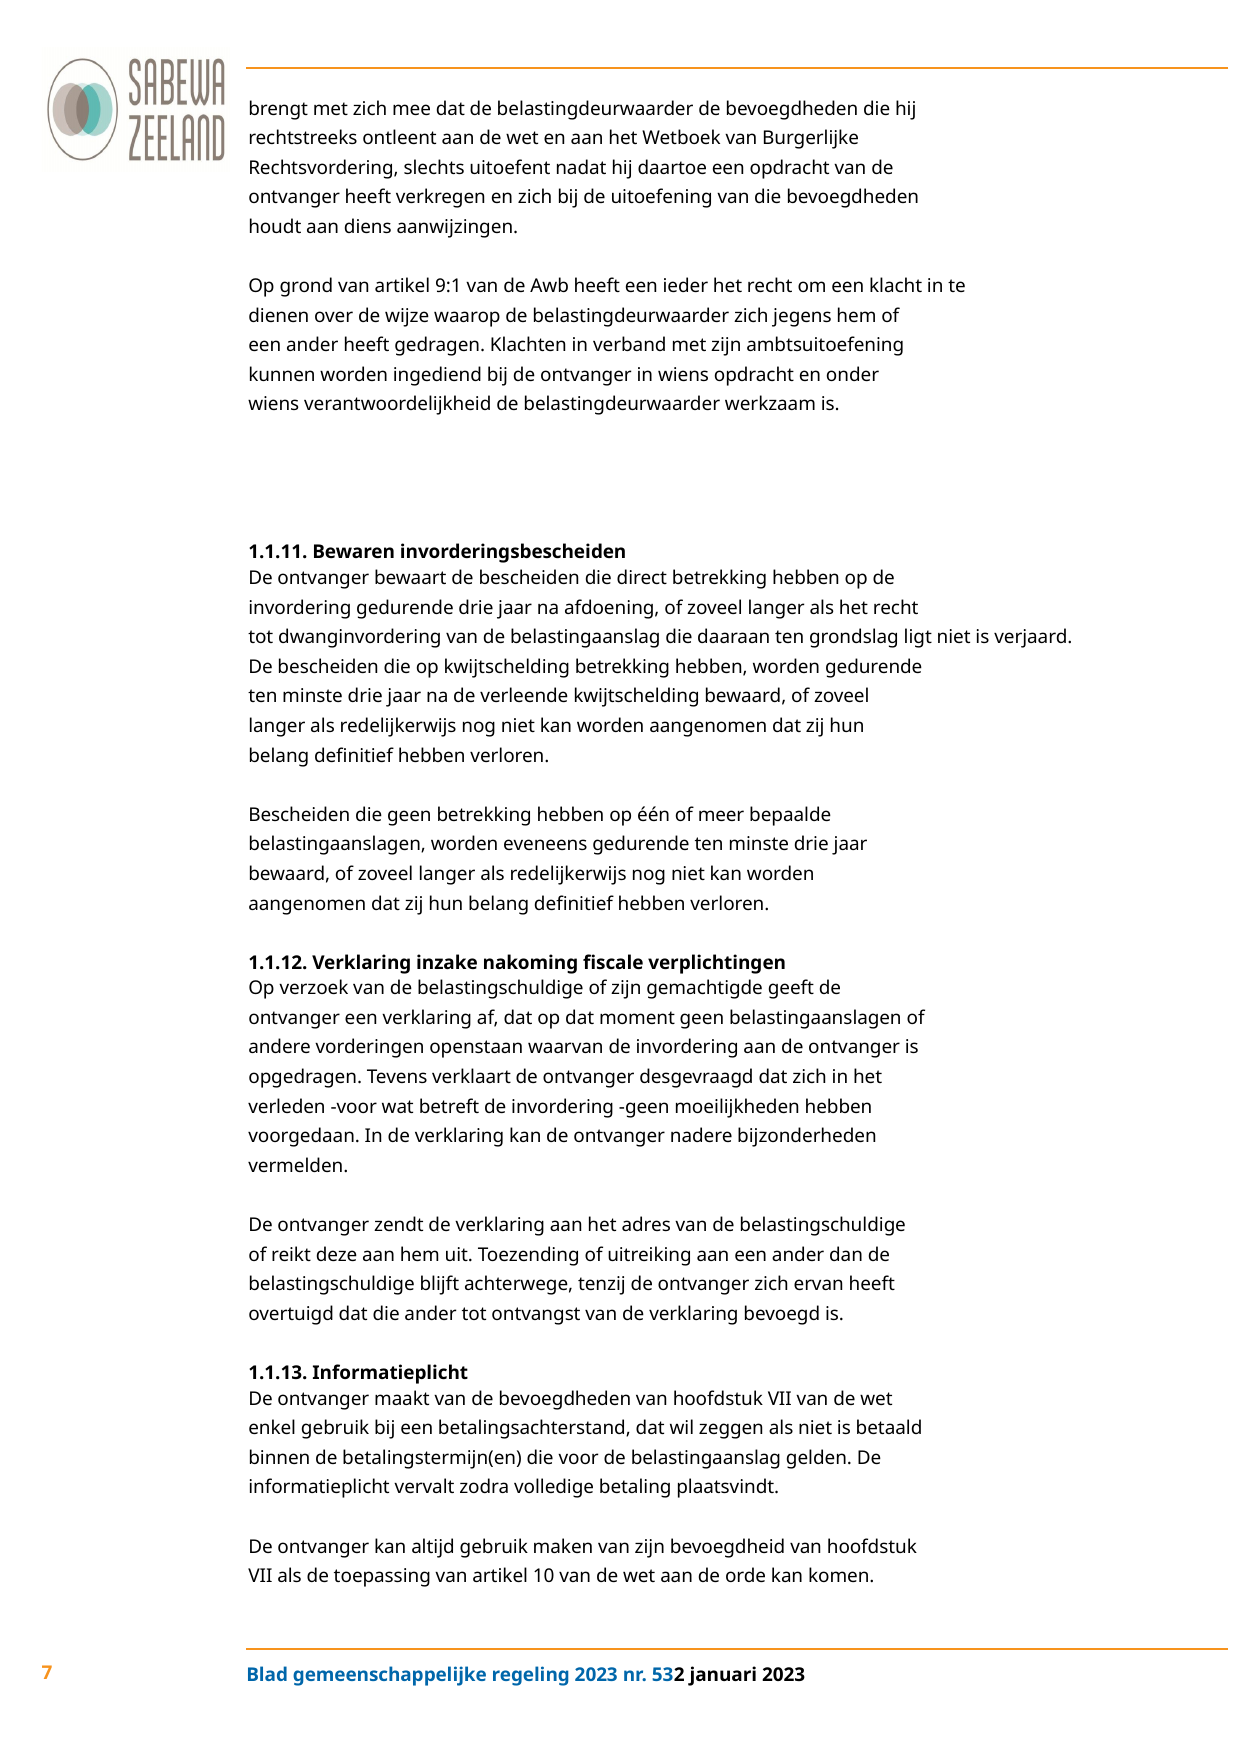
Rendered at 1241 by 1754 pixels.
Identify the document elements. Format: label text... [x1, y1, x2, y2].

text belastingaanslagen, worden eveneens gedurende ten minste drie jaar [248, 831, 1152, 856]
text overtuigd dat die ander tot ontvangst van de verklaring bevoegd is. [248, 1300, 1152, 1326]
text De ontvanger zendt de verklaring aan het adres van de belastingschuldige [248, 1211, 1152, 1237]
text andere vorderingen openstaan waarvan de invordering aan de ontvanger is [248, 1034, 1152, 1059]
text kunnen worden ingediend bij de ontvanger in wiens opdracht en onder [248, 361, 1152, 387]
text opgedragen. Tevens verklaart de ontvanger desgevraagd dat zich in het [248, 1063, 1152, 1089]
text Op grond van artikel 9:1 van de Awb heeft een ieder het recht om een klacht in te [248, 272, 1152, 298]
text Rechtsvordering, slechts uitoefent nadat hij daartoe een opdracht van de [248, 154, 1152, 180]
text ontvanger een verklaring af, dat op dat moment geen belastingaanslagen of [248, 1004, 1152, 1030]
text dienen over de wijze waarop de belastingdeurwaarder zich jegens hem of [248, 302, 1152, 328]
text De ontvanger bewaart de bescheiden die direct betrekking hebben op de [248, 564, 1152, 590]
text VII als de toepassing van artikel 10 van de wet aan de orde kan komen. [248, 1562, 1152, 1588]
text binnen de betalingstermijn(en) die voor de belastingaanslag gelden. De [248, 1444, 1152, 1470]
text Bescheiden die geen betrekking hebben op één of meer bepaalde [248, 801, 1152, 827]
text aangenomen dat zij hun belang definitief hebben verloren. [248, 890, 1152, 915]
text wiens verantwoordelijkheid de belastingdeurwaarder werkzaam is. [248, 391, 1152, 416]
text enkel gebruik bij een betalingsachterstand, dat wil zeggen als niet is betaald [248, 1414, 1152, 1440]
text of reikt deze aan hem uit. Toezending of uitreiking aan een ander dan de [248, 1241, 1152, 1267]
text De ontvanger maakt van de bevoegdheden van hoofdstuk VII van de wet [248, 1385, 1152, 1411]
text informatieplicht vervalt zodra volledige betaling plaatsvindt. [248, 1474, 1152, 1499]
text ontvanger heeft verkregen en zich bij de uitoefening van die bevoegdheden [248, 183, 1152, 209]
text tot dwanginvordering van de belastingaanslag die daaraan ten grondslag ligt niet is verjaard. [248, 623, 1152, 649]
text rechtstreeks ontleent aan de wet en aan het Wetboek van Burgerlijke [248, 124, 1152, 150]
text 1.1.12. Verklaring inzake nakoming fiscale verplichtingen [248, 949, 1152, 974]
text belastingschuldige blijft achterwege, tenzij de ontvanger zich ervan heeft [248, 1270, 1152, 1296]
text vermelden. [248, 1152, 1152, 1178]
text De bescheiden die op kwijtschelding betrekking hebben, worden gedurende [248, 653, 1152, 679]
text ten minste drie jaar na de verleende kwijtschelding bewaard, of zoveel [248, 683, 1152, 708]
text houdt aan diens aanwijzingen. [248, 213, 1152, 239]
text 1.1.11. Bewaren invorderingsbescheiden [248, 538, 1152, 564]
text bewaard, of zoveel langer als redelijkerwijs nog niet kan worden [248, 860, 1152, 886]
text een ander heeft gedragen. Klachten in verband met zijn ambtsuitoefening [248, 331, 1152, 357]
text invordering gedurende drie jaar na afdoening, of zoveel langer als het recht [248, 594, 1152, 619]
text voorgedaan. In de verklaring kan de ontvanger nadere bijzonderheden [248, 1122, 1152, 1148]
picture [41, 47, 231, 172]
text belang definitief hebben verloren. [248, 742, 1152, 767]
text brengt met zich mee dat de belastingdeurwaarder de bevoegdheden die hij [248, 95, 1152, 121]
text verleden -voor wat betreft de invordering -geen moeilijkheden hebben [248, 1093, 1152, 1119]
text langer als redelijkerwijs nog niet kan worden aangenomen dat zij hun [248, 712, 1152, 738]
text 1.1.13. Informatieplicht [248, 1359, 1152, 1385]
text De ontvanger kan altijd gebruik maken van zijn bevoegdheid van hoofdstuk [248, 1533, 1152, 1558]
text Op verzoek van de belastingschuldige of zijn gemachtigde geeft de [248, 974, 1152, 1000]
